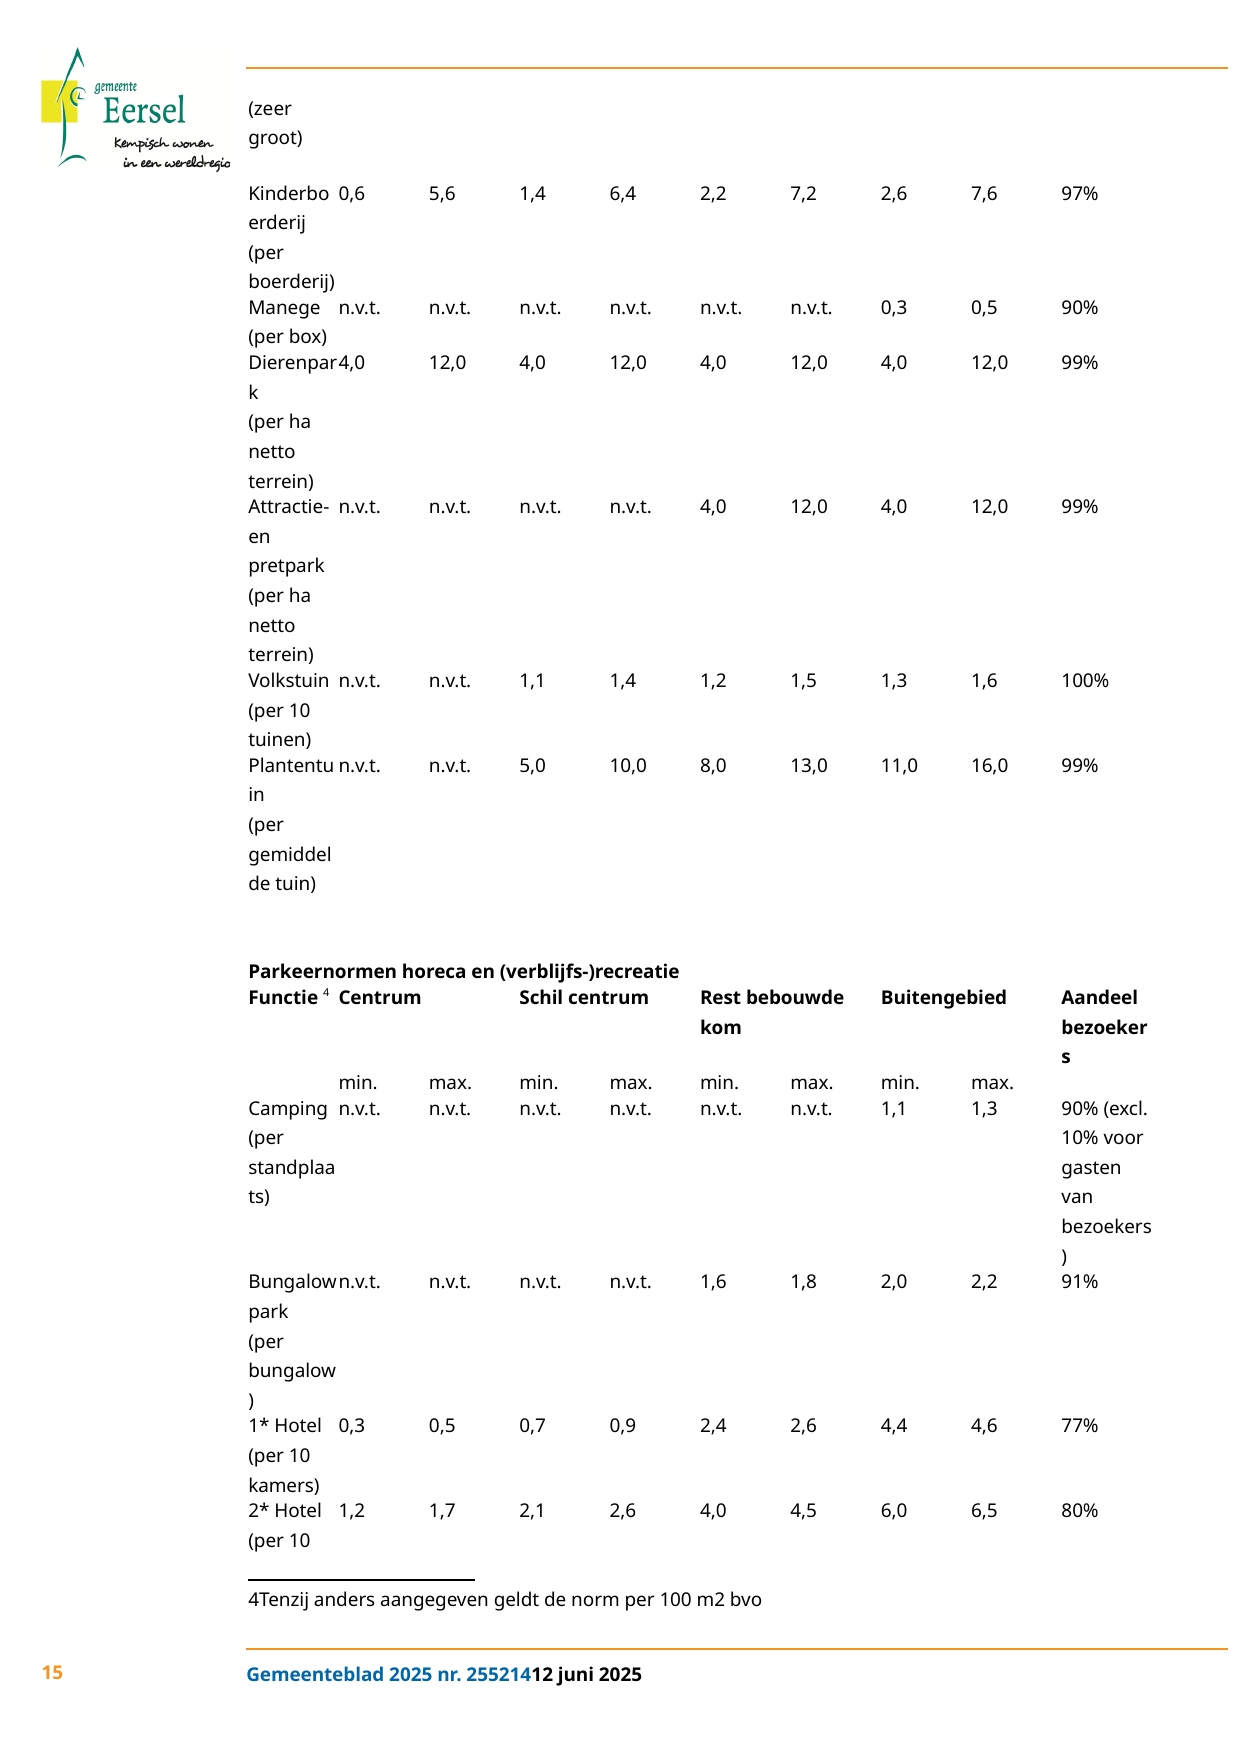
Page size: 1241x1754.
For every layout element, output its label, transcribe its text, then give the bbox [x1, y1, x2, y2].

table_cell Kinderboerderij (per boerderij) [248, 180, 338, 294]
table_cell max. [790, 1069, 881, 1095]
table_cell 1,3 [881, 667, 971, 752]
table_header Rest bebouwde kom [700, 984, 881, 1069]
table_cell 6,0 [881, 1498, 971, 1553]
table_cell 1,1 [519, 667, 609, 752]
table_header Aandeel bezoekers [1061, 984, 1152, 1069]
table_cell 13,0 [790, 752, 881, 896]
table_cell 1,5 [790, 667, 881, 752]
table_cell 0,9 [609, 1413, 700, 1498]
table_cell [248, 1069, 338, 1095]
table_cell 0,5 [971, 294, 1061, 349]
table_cell 1,3 [971, 1095, 1061, 1269]
table_cell Volkstuin (per 10 tuinen) [248, 667, 338, 752]
table_cell 6,5 [971, 1498, 1061, 1553]
table_cell n.v.t. [519, 1269, 609, 1413]
table_cell 2,1 [519, 1498, 609, 1553]
table_cell n.v.t. [338, 1269, 429, 1413]
table_cell 2,6 [609, 1498, 700, 1553]
table_cell 4,4 [881, 1413, 971, 1498]
table_cell 4,0 [338, 350, 429, 493]
table_cell 0,7 [519, 1413, 609, 1498]
table_cell [338, 95, 429, 180]
table_header Buitengebied [881, 984, 1061, 1069]
table_cell 10,0 [609, 752, 700, 896]
table_cell 7,6 [971, 180, 1061, 294]
table_cell 6,4 [609, 180, 700, 294]
table_cell [1061, 1069, 1152, 1095]
table_cell 4,0 [700, 494, 790, 667]
table_cell Manege (per box) [248, 294, 338, 349]
table_cell [429, 95, 519, 180]
table_cell Camping (per standplaats) [248, 1095, 338, 1269]
table_cell 99% [1061, 494, 1152, 667]
table_cell [609, 95, 700, 180]
table_cell 1,2 [338, 1498, 429, 1553]
table_cell 1,1 [881, 1095, 971, 1269]
table_cell 97% [1061, 180, 1152, 294]
table_cell n.v.t. [519, 294, 609, 349]
table_cell 2,2 [971, 1269, 1061, 1413]
table_cell 2* Hotel (per 10 [248, 1498, 338, 1553]
table_cell 99% [1061, 752, 1152, 896]
table_cell 12,0 [429, 350, 519, 493]
table_cell n.v.t. [338, 1095, 429, 1269]
table_header Schil centrum [519, 984, 700, 1069]
table_cell Bungalowpark (per bungalow) [248, 1269, 338, 1413]
table_cell 2,6 [790, 1413, 881, 1498]
table_cell 100% [1061, 667, 1152, 752]
table_cell n.v.t. [519, 1095, 609, 1269]
table_cell max. [609, 1069, 700, 1095]
table_cell n.v.t. [338, 752, 429, 896]
table_cell 12,0 [790, 350, 881, 493]
table_cell 12,0 [971, 494, 1061, 667]
table_cell n.v.t. [338, 294, 429, 349]
table_cell 1* Hotel (per 10 kamers) [248, 1413, 338, 1498]
table_cell 1,4 [609, 667, 700, 752]
table_cell 4,5 [790, 1498, 881, 1553]
table_cell min. [519, 1069, 609, 1095]
table_cell 12,0 [790, 494, 881, 667]
table_cell 4,0 [519, 350, 609, 493]
table_cell n.v.t. [429, 1095, 519, 1269]
table_cell min. [700, 1069, 790, 1095]
table_cell Plantentuin (per gemiddelde tuin) [248, 752, 338, 896]
table_cell 2,0 [881, 1269, 971, 1413]
table_cell 90% [1061, 294, 1152, 349]
table_cell Dierenpark (per ha netto terrein) [248, 350, 338, 493]
table_cell 4,0 [700, 350, 790, 493]
table_cell 0,3 [881, 294, 971, 349]
table_cell n.v.t. [700, 1095, 790, 1269]
picture [41, 47, 231, 172]
table_cell [881, 95, 971, 180]
table_cell 90% (excl. 10% voor gasten van bezoekers) [1061, 1095, 1152, 1269]
table_cell 4,6 [971, 1413, 1061, 1498]
table_cell 16,0 [971, 752, 1061, 896]
table_cell n.v.t. [609, 494, 700, 667]
table_cell n.v.t. [429, 667, 519, 752]
table_cell 4,0 [881, 350, 971, 493]
table_cell max. [429, 1069, 519, 1095]
text Parkeernormen horeca en (verblijfs-)recreatie [248, 958, 1152, 984]
table_cell 1,2 [700, 667, 790, 752]
table_cell n.v.t. [790, 1095, 881, 1269]
table_cell 12,0 [971, 350, 1061, 493]
table_cell [519, 95, 609, 180]
table_cell n.v.t. [609, 294, 700, 349]
table_cell [700, 95, 790, 180]
table_cell n.v.t. [429, 752, 519, 896]
table_cell [971, 95, 1061, 180]
table_cell min. [881, 1069, 971, 1095]
table_cell n.v.t. [338, 494, 429, 667]
table_cell 0,5 [429, 1413, 519, 1498]
table_cell 1,4 [519, 180, 609, 294]
table_cell (zeer groot) [248, 95, 338, 180]
table_cell 5,6 [429, 180, 519, 294]
table_cell [790, 95, 881, 180]
table_cell 11,0 [881, 752, 971, 896]
table_cell 0,6 [338, 180, 429, 294]
table_cell Attractie- en pretpark (per ha netto terrein) [248, 494, 338, 667]
table_cell n.v.t. [429, 494, 519, 667]
table_cell max. [971, 1069, 1061, 1095]
table_cell 80% [1061, 1498, 1152, 1553]
table_cell 8,0 [700, 752, 790, 896]
table_cell 0,3 [338, 1413, 429, 1498]
table_cell 2,4 [700, 1413, 790, 1498]
table_cell 1,6 [700, 1269, 790, 1413]
table_cell n.v.t. [338, 667, 429, 752]
table_cell n.v.t. [609, 1269, 700, 1413]
table_cell 7,2 [790, 180, 881, 294]
table_cell 5,0 [519, 752, 609, 896]
table_cell 99% [1061, 350, 1152, 493]
table_cell 91% [1061, 1269, 1152, 1413]
table_cell 1,7 [429, 1498, 519, 1553]
table_cell n.v.t. [519, 494, 609, 667]
table_cell 1,8 [790, 1269, 881, 1413]
table_cell 12,0 [609, 350, 700, 493]
table_cell 2,2 [700, 180, 790, 294]
table_cell n.v.t. [429, 294, 519, 349]
table_cell n.v.t. [790, 294, 881, 349]
table_header Centrum [338, 984, 519, 1069]
table_cell n.v.t. [609, 1095, 700, 1269]
table_cell 77% [1061, 1413, 1152, 1498]
table_cell min. [338, 1069, 429, 1095]
table_cell 2,6 [881, 180, 971, 294]
table_header Functie [248, 984, 338, 1069]
table_cell 4,0 [700, 1498, 790, 1553]
table_cell 4,0 [881, 494, 971, 667]
table_cell 1,6 [971, 667, 1061, 752]
table_cell n.v.t. [429, 1269, 519, 1413]
table_cell [1061, 95, 1152, 180]
table_cell n.v.t. [700, 294, 790, 349]
